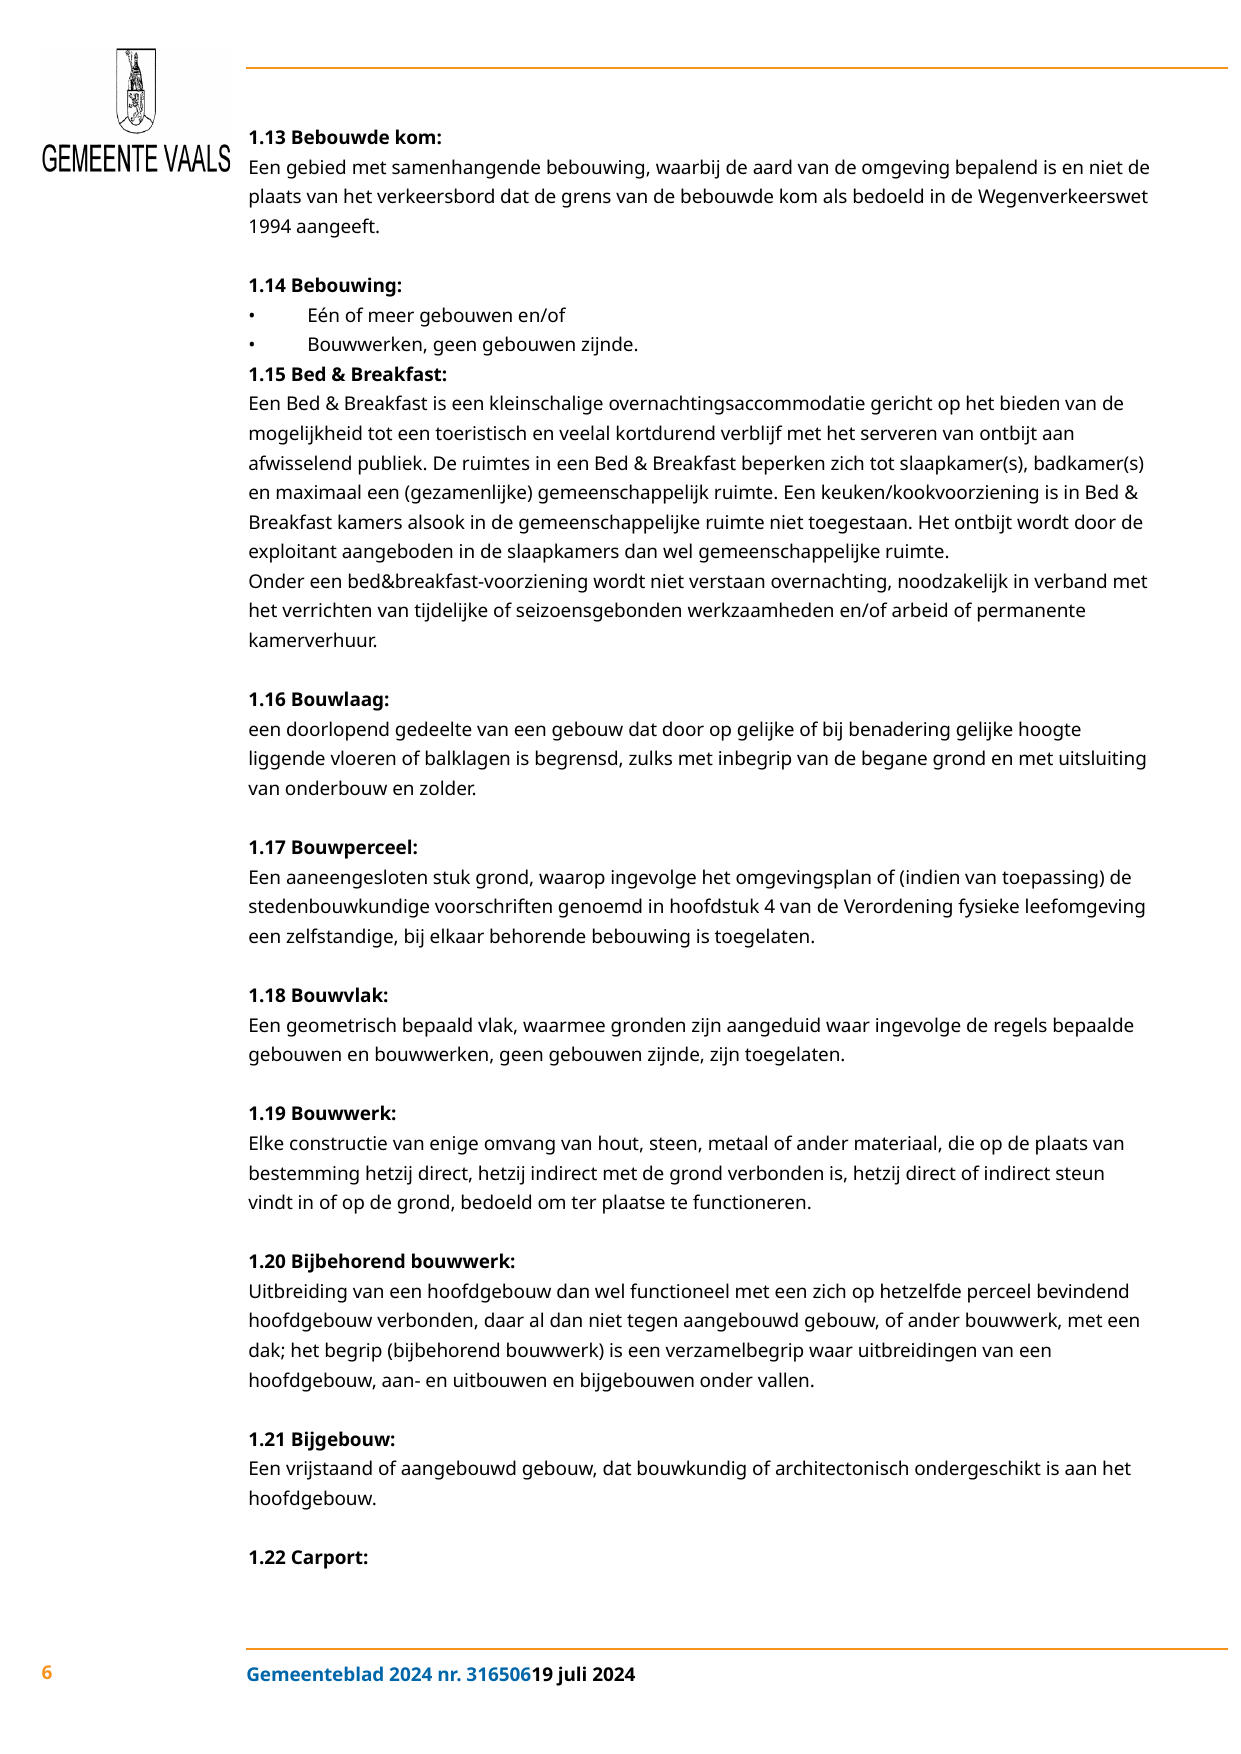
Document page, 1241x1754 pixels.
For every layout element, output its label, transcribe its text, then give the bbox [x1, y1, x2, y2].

text Een geometrisch bepaald vlak, waarmee gronden zijn aangeduid waar ingevolge de regels bepaalde gebouwen en bouwwerken, geen gebouwen zijnde, zijn toegelaten. [248, 1012, 1152, 1067]
text 1.15 Bed & Breakfast: [248, 361, 1152, 387]
text 1.14 Bebouwing: [248, 272, 1152, 298]
text 1.19 Bouwwerk: [248, 1101, 1152, 1126]
list Bouwwerken, geen gebouwen zijnde. [248, 331, 1152, 357]
text Een vrijstaand of aangebouwd gebouw, dat bouwkundig of architectonisch ondergeschikt is aan het hoofdgebouw. [248, 1456, 1152, 1511]
text Een Bed & Breakfast is een kleinschalige overnachtingsaccommodatie gericht op het bieden van de mogelijkheid tot een toeristisch en veelal kortdurend verblijf met het serveren van ontbijt aan afwisselend publiek. De ruimtes in een Bed & Breakfast beperken zich tot slaapkamer(s), badkamer(s) en maximaal een (gezamenlijke) gemeenschappelijk ruimte. Een keuken/kookvoorziening is in Bed & Breakfast kamers alsook in de gemeenschappelijke ruimte niet toegestaan. Het ontbijt wordt door de exploitant aangeboden in de slaapkamers dan wel gemeenschappelijke ruimte. [248, 391, 1152, 564]
text 1.18 Bouwvlak: [248, 982, 1152, 1008]
text een doorlopend gedeelte van een gebouw dat door op gelijke of bij benadering gelijke hoogte liggende vloeren of balklagen is begrensd, zulks met inbegrip van de begane grond en met uitsluiting van onderbouw en zolder. [248, 716, 1152, 801]
text 1.20 Bijbehorend bouwwerk: [248, 1248, 1152, 1274]
text Elke constructie van enige omvang van hout, steen, metaal of ander materiaal, die op de plaats van bestemming hetzij direct, hetzij indirect met de grond verbonden is, hetzij direct of indirect steun vindt in of op de grond, bedoeld om ter plaatse te functioneren. [248, 1130, 1152, 1215]
text 1.13 Bebouwde kom: [248, 124, 1152, 150]
text Een aaneengesloten stuk grond, waarop ingevolge het omgevingsplan of (indien van toepassing) de stedenbouwkundige voorschriften genoemd in hoofdstuk 4 van de Verordening fysieke leefomgeving een zelfstandige, bij elkaar behorende bebouwing is toegelaten. [248, 864, 1152, 949]
text Uitbreiding van een hoofdgebouw dan wel functioneel met een zich op hetzelfde perceel bevindend hoofdgebouw verbonden, daar al dan niet tegen aangebouwd gebouw, of ander bouwwerk, met een dak; het begrip (bijbehorend bouwwerk) is een verzamelbegrip waar uitbreidingen van een hoofdgebouw, aan- en uitbouwen en bijgebouwen onder vallen. [248, 1278, 1152, 1393]
text 1.17 Bouwperceel: [248, 834, 1152, 860]
text Onder een bed&breakfast-voorziening wordt niet verstaan overnachting, noodzakelijk in verband met het verrichten van tijdelijke of seizoensgebonden werkzaamheden en/of arbeid of permanente kamerverhuur. [248, 568, 1152, 653]
picture [41, 47, 231, 172]
text 1.16 Bouwlaag: [248, 686, 1152, 712]
text Een gebied met samenhangende bebouwing, waarbij de aard van de omgeving bepalend is en niet de plaats van het verkeersbord dat de grens van de bebouwde kom als bedoeld in de Wegenverkeerswet 1994 aangeeft. [248, 154, 1152, 239]
text 1.22 Carport: [248, 1544, 1152, 1570]
text 1.21 Bijgebouw: [248, 1426, 1152, 1452]
list Eén of meer gebouwen en/of [248, 302, 1152, 328]
